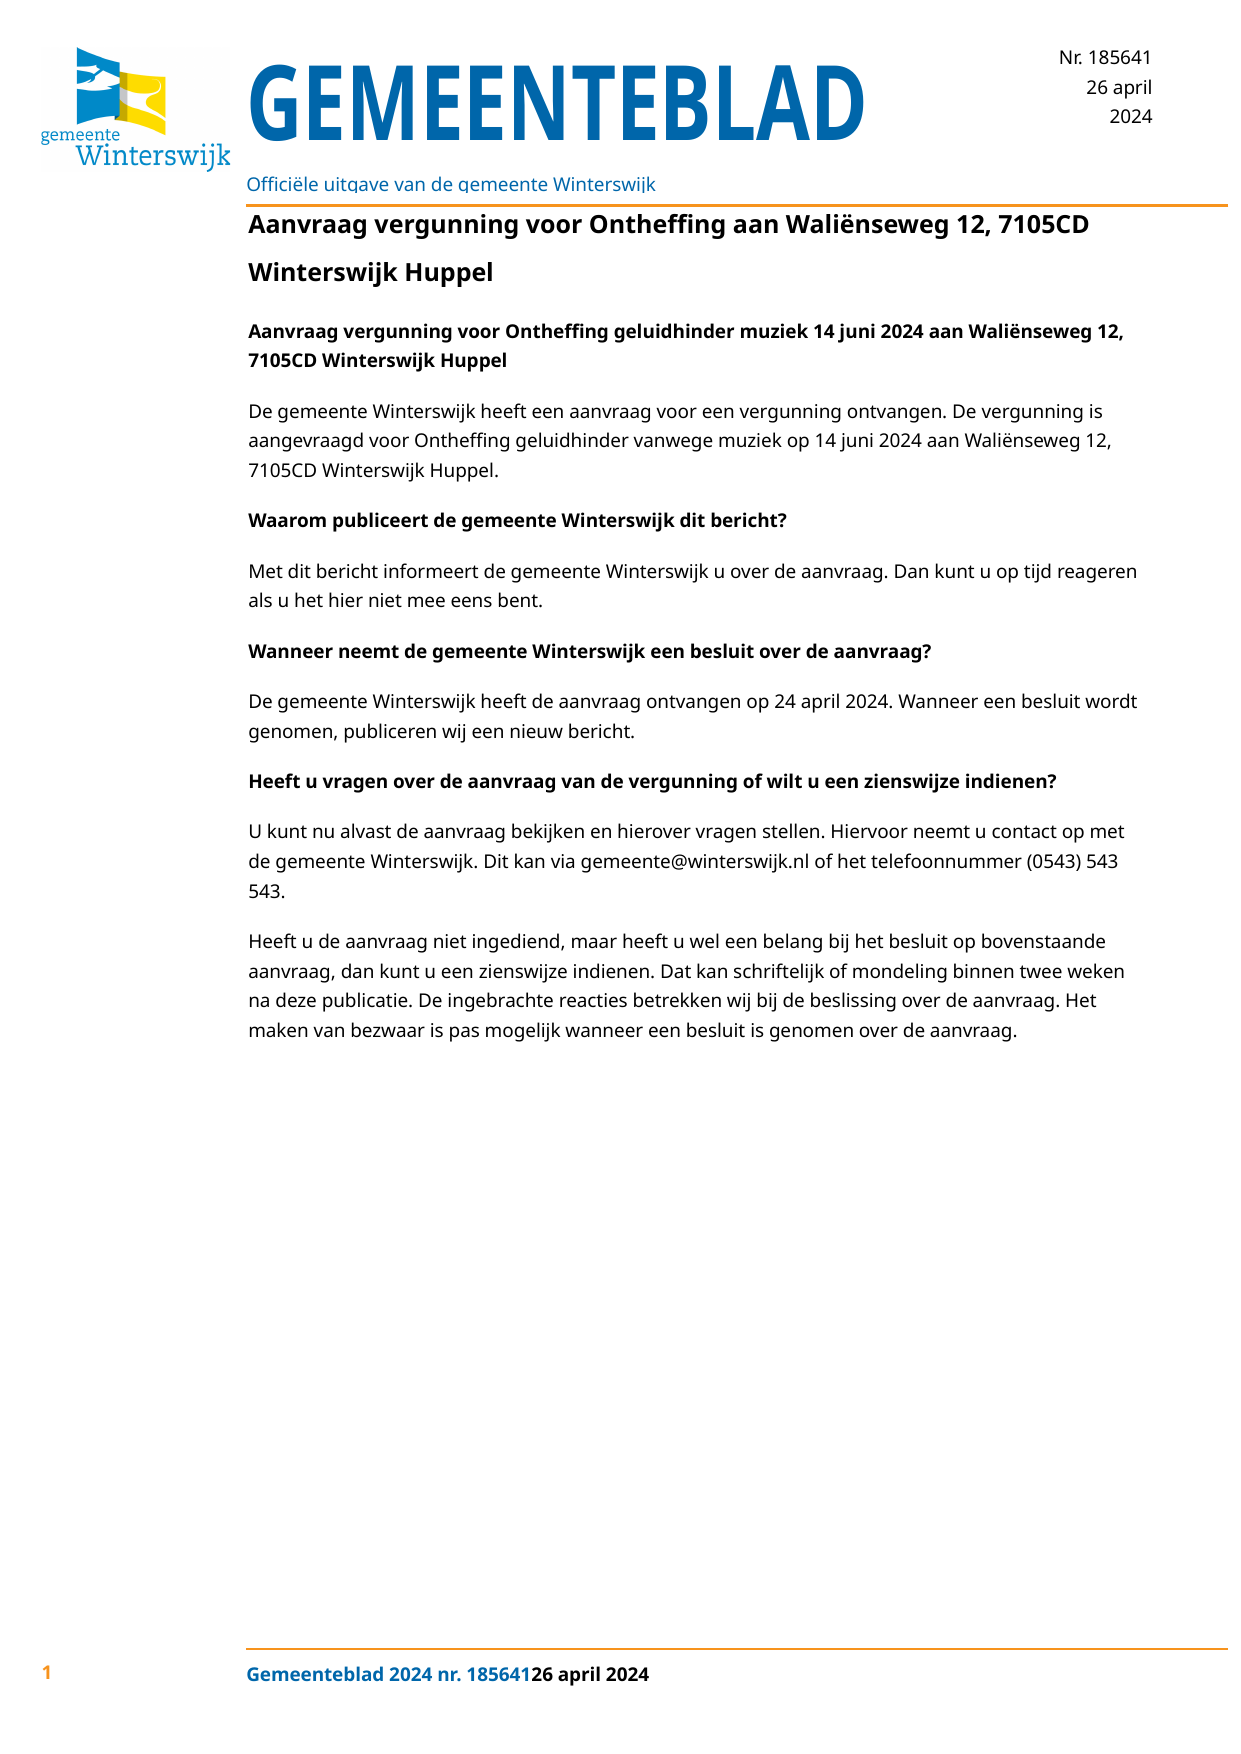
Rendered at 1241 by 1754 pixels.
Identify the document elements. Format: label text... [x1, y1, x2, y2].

text Heeft u de aanvraag niet ingediend, maar heeft u wel een belang bij het besluit op bovenstaande aanvraag, dan kunt u een zienswijze indienen. Dat kan schriftelijk of mondeling binnen twee weken na deze publicatie. De ingebrachte reacties betrekken wij bij de beslissing over de aanvraag. Het maken van bezwaar is pas mogelijk wanneer een besluit is genomen over de aanvraag. [248, 928, 1152, 1043]
text De gemeente Winterswijk heeft een aanvraag voor een vergunning ontvangen. De vergunning is aangevraagd voor Ontheffing geluidhinder vanwege muziek op 14 juni 2024 aan Waliënseweg 12, 7105CD Winterswijk Huppel. [248, 398, 1152, 483]
text Met dit bericht informeert de gemeente Winterswijk u over de aanvraag. Dan kunt u op tijd reageren als u het hier niet mee eens bent. [248, 558, 1152, 613]
text Waarom publiceert de gemeente Winterswijk dit bericht? [248, 507, 1152, 533]
picture [41, 47, 231, 172]
text Heeft u vragen over de aanvraag van de vergunning of wilt u een zienswijze indienen? [248, 768, 1152, 794]
text Aanvraag vergunning voor Ontheffing aan Waliënseweg 12, 7105CD Winterswijk Huppel [248, 207, 1152, 288]
text De gemeente Winterswijk heeft de aanvraag ontvangen op 24 april 2024. Wanneer een besluit wordt genomen, publiceren wij een nieuw bericht. [248, 688, 1152, 744]
text U kunt nu alvast de aanvraag bekijken en hierover vragen stellen. Hiervoor neemt u contact op met de gemeente Winterswijk. Dit kan via gemeente@winterswijk.nl of het telefoonnummer (0543) 543 543. [248, 819, 1152, 904]
text Aanvraag vergunning voor Ontheffing geluidhinder muziek 14 juni 2024 aan Waliënseweg 12, 7105CD Winterswijk Huppel [248, 318, 1152, 373]
text Wanneer neemt de gemeente Winterswijk een besluit over de aanvraag? [248, 638, 1152, 664]
picture [225, 153, 231, 162]
